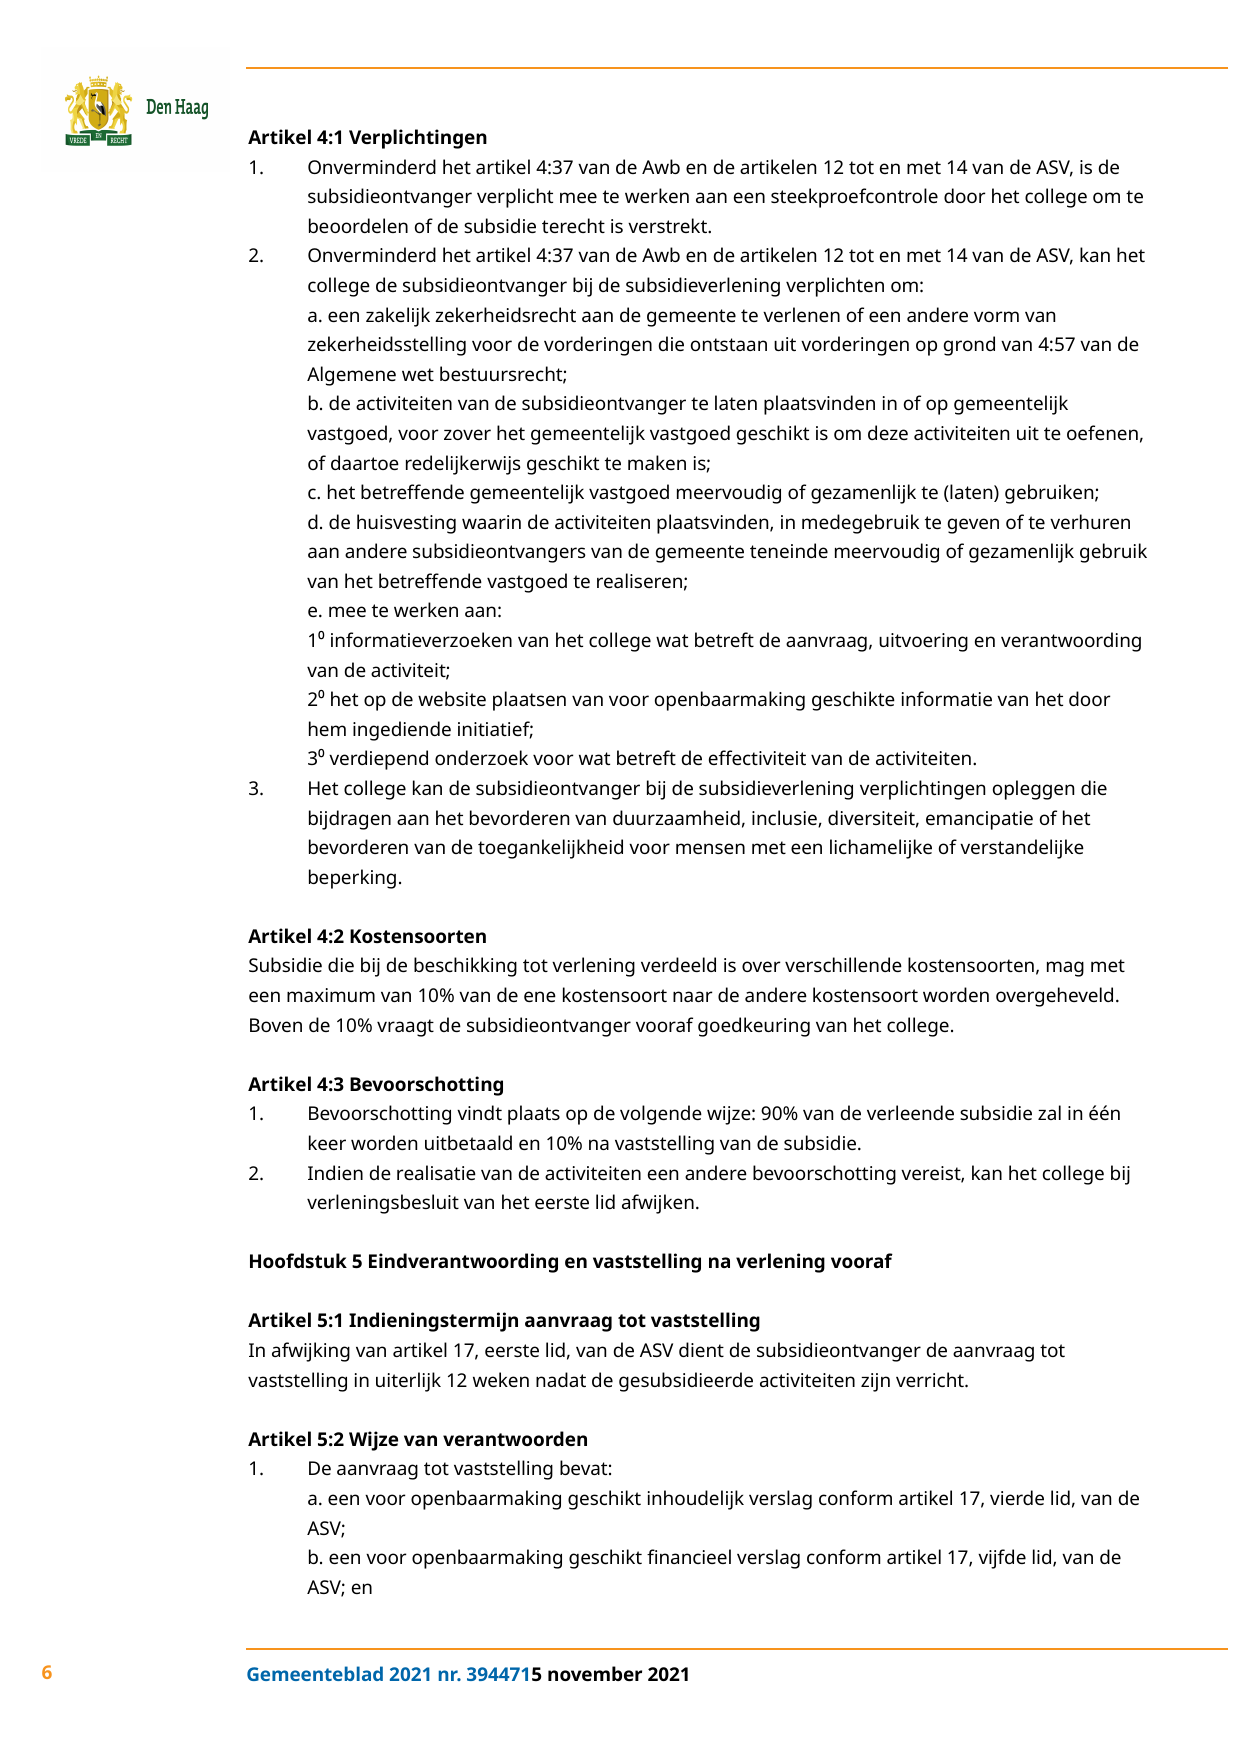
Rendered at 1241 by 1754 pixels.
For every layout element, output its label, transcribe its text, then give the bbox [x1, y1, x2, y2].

list b. een voor openbaarmaking geschikt financieel verslag conform artikel 17, vijfde lid, van de ASV; en [248, 1544, 1152, 1600]
text Artikel 4:1 Verplichtingen [248, 124, 1152, 150]
text Subsidie die bij de beschikking tot verlening verdeeld is over verschillende kostensoorten, mag met een maximum van 10% van de ene kostensoort naar de andere kostensoort worden overgeheveld. Boven de 10% vraagt de subsidieontvanger vooraf goedkeuring van het college. [248, 953, 1152, 1038]
list 3⁰ verdiepend onderzoek voor wat betreft de effectiviteit van de activiteiten. [248, 746, 1152, 771]
list De aanvraag tot vaststelling bevat: [248, 1456, 1152, 1481]
list c. het betreffende gemeentelijk vastgoed meervoudig of gezamenlijk te (laten) gebruiken; [248, 479, 1152, 505]
list a. een voor openbaarmaking geschikt inhoudelijk verslag conform artikel 17, vierde lid, van de ASV; [248, 1485, 1152, 1541]
text In afwijking van artikel 17, eerste lid, van de ASV dient de subsidieontvanger de aanvraag tot vaststelling in uiterlijk 12 weken nadat de gesubsidieerde activiteiten zijn verricht. [248, 1337, 1152, 1393]
text Artikel 4:2 Kostensoorten [248, 923, 1152, 949]
list d. de huisvesting waarin de activiteiten plaatsvinden, in medegebruik te geven of te verhuren aan andere subsidieontvangers van de gemeente teneinde meervoudig of gezamenlijk gebruik van het betreffende vastgoed te realiseren; [248, 509, 1152, 594]
list b. de activiteiten van de subsidieontvanger te laten plaatsvinden in of op gemeentelijk vastgoed, voor zover het gemeentelijk vastgoed geschikt is om deze activiteiten uit te oefenen, of daartoe redelijkerwijs geschikt te maken is; [248, 391, 1152, 476]
list 1⁰ informatieverzoeken van het college wat betreft de aanvraag, uitvoering en verantwoording van de activiteit; [248, 627, 1152, 683]
list Het college kan de subsidieontvanger bij de subsidieverlening verplichtingen opleggen die bijdragen aan het bevorderen van duurzaamheid, inclusie, diversiteit, emancipatie of het bevorderen van de toegankelijkheid voor mensen met een lichamelijke of verstandelijke beperking. [248, 775, 1152, 890]
text Artikel 5:1 Indieningstermijn aanvraag tot vaststelling [248, 1308, 1152, 1333]
text Hoofdstuk 5 Eindverantwoording en vaststelling na verlening vooraf [248, 1248, 1152, 1274]
text Artikel 5:2 Wijze van verantwoorden [248, 1426, 1152, 1452]
list Onverminderd het artikel 4:37 van de Awb en de artikelen 12 tot en met 14 van de ASV, is de subsidieontvanger verplicht mee te werken aan een steekproefcontrole door het college om te beoordelen of de subsidie terecht is verstrekt. [248, 154, 1152, 239]
list Onverminderd het artikel 4:37 van de Awb en de artikelen 12 tot en met 14 van de ASV, kan het college de subsidieontvanger bij de subsidieverlening verplichten om: [248, 243, 1152, 298]
list Bevoorschotting vindt plaats op de volgende wijze: 90% van de verleende subsidie zal in één keer worden uitbetaald en 10% na vaststelling van de subsidie. [248, 1101, 1152, 1156]
list a. een zakelijk zekerheidsrecht aan de gemeente te verlenen of een andere vorm van zekerheidsstelling voor de vorderingen die ontstaan uit vorderingen op grond van 4:57 van de Algemene wet bestuursrecht; [248, 302, 1152, 387]
list e. mee te werken aan: [248, 598, 1152, 623]
list Indien de realisatie van de activiteiten een andere bevoorschotting vereist, kan het college bij verleningsbesluit van het eerste lid afwijken. [248, 1160, 1152, 1215]
text Artikel 4:3 Bevoorschotting [248, 1071, 1152, 1097]
picture [41, 47, 231, 172]
list 2⁰ het op de website plaatsen van voor openbaarmaking geschikte informatie van het door hem ingediende initiatief; [248, 686, 1152, 742]
